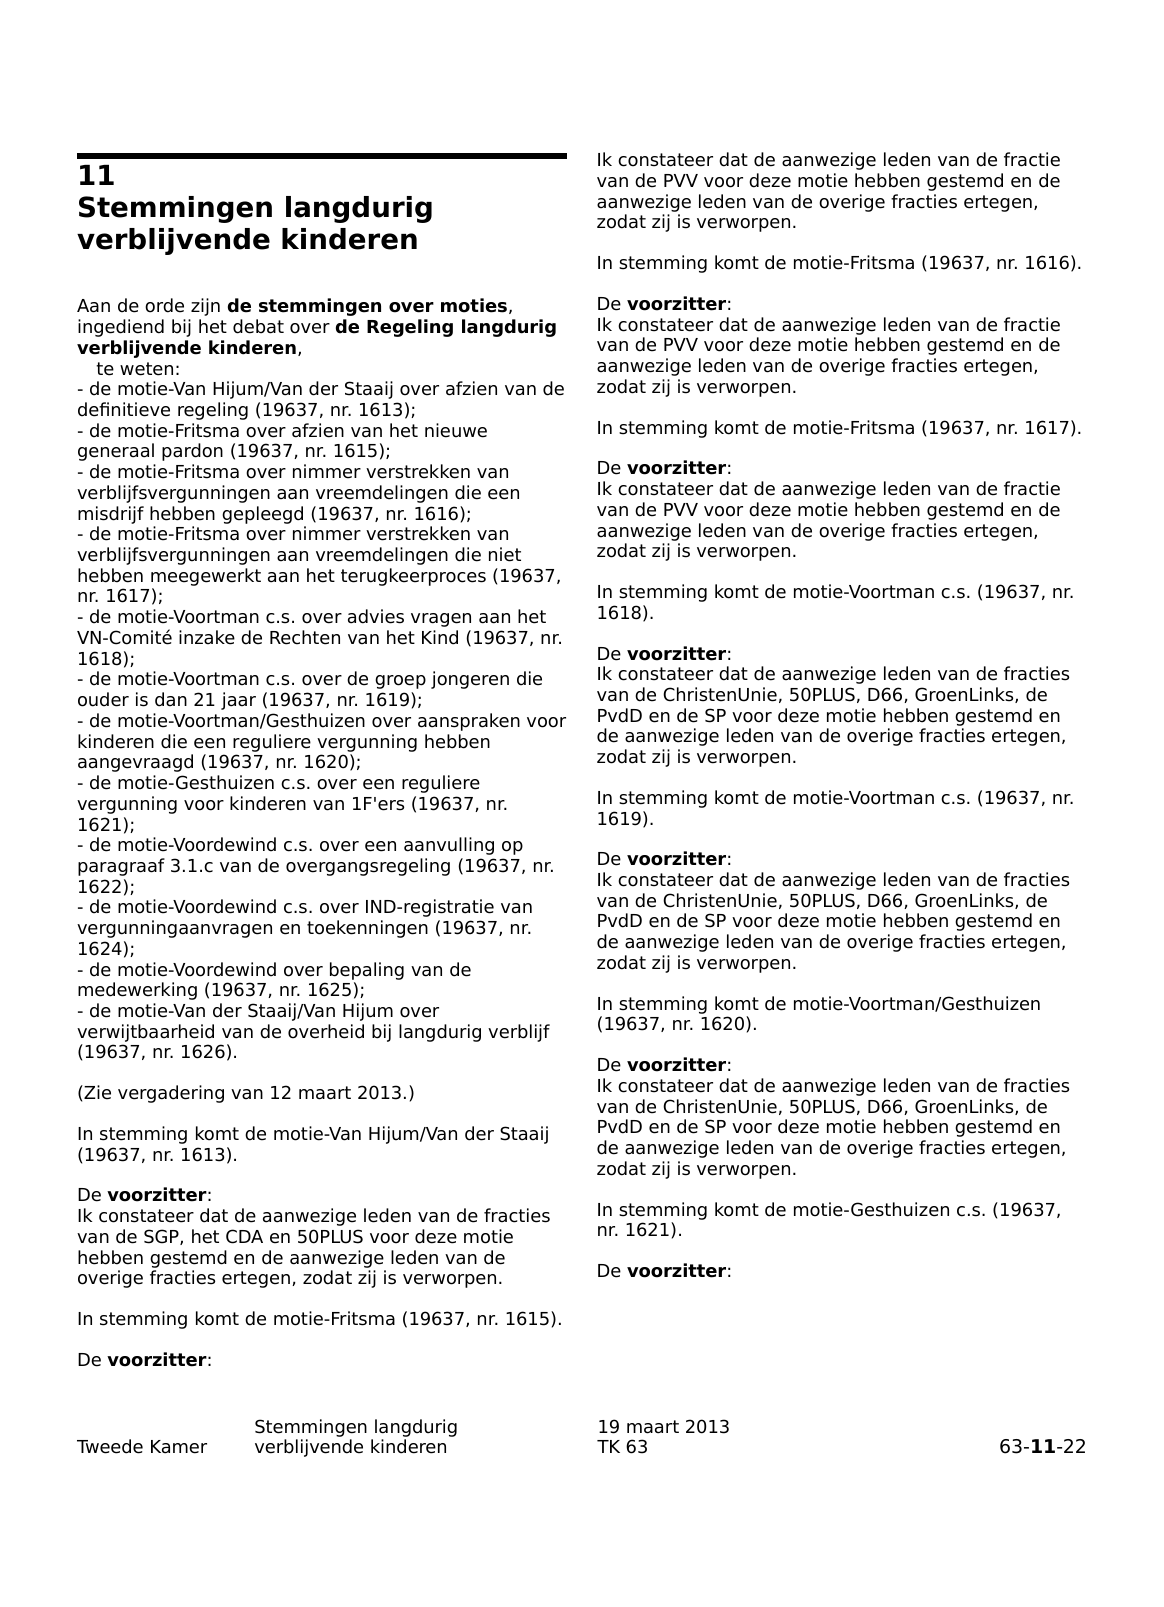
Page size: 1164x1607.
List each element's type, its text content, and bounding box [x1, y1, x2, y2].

text Ik constateer dat de aanwezige leden van de fracties van de ChristenUnie, 50PLUS, D66, GroenLinks, de PvdD en de SP voor deze motie hebben gestemd en de aanwezige leden van de overige fracties ertegen, zodat zij is verworpen. [596, 1076, 1087, 1179]
text Ik constateer dat de aanwezige leden van de fracties van de SGP, het CDA en 50PLUS voor deze motie hebben gestemd en de aanwezige leden van de overige fracties ertegen, zodat zij is verworpen. [77, 1206, 567, 1289]
text (Zie vergadering van 12 maart 2013.) [77, 1083, 567, 1104]
text De voorzitter: [596, 458, 1087, 479]
text Ik constateer dat de aanwezige leden van de fractie van de PVV voor deze motie hebben gestemd en de aanwezige leden van de overige fracties ertegen, zodat zij is verworpen. [596, 479, 1087, 562]
text - de motie-Van der Staaij/Van Hijum over verwijtbaarheid van de overheid bij langdurig verblijf (19637, nr. 1626). [77, 1001, 567, 1063]
text - de motie-Gesthuizen c.s. over een reguliere vergunning voor kinderen van 1F'ers (19637, nr. 1621); [77, 773, 567, 835]
text De voorzitter: [596, 294, 1087, 314]
text - de motie-Van Hijum/Van der Staaij over afzien van de definitieve regeling (19637, nr. 1613); [77, 379, 567, 421]
text In stemming komt de motie-Voortman/Gesthuizen (19637, nr. 1620). [596, 993, 1087, 1035]
text In stemming komt de motie-Fritsma (19637, nr. 1615). [77, 1309, 567, 1330]
text De voorzitter: [77, 1350, 567, 1370]
text In stemming komt de motie-Gesthuizen c.s. (19637, nr. 1621). [596, 1199, 1087, 1241]
text - de motie-Fritsma over afzien van het nieuwe generaal pardon (19637, nr. 1615); [77, 421, 567, 462]
text Ik constateer dat de aanwezige leden van de fractie van de PVV voor deze motie hebben gestemd en de aanwezige leden van de overige fracties ertegen, zodat zij is verworpen. [596, 150, 1087, 233]
text Ik constateer dat de aanwezige leden van de fracties van de ChristenUnie, 50PLUS, D66, GroenLinks, de PvdD en de SP voor deze motie hebben gestemd en de aanwezige leden van de overige fracties ertegen, zodat zij is verworpen. [596, 870, 1087, 973]
text De voorzitter: [596, 1055, 1087, 1076]
text - de motie-Voordewind c.s. over IND-registratie van vergunningaanvragen en toekenningen (19637, nr. 1624); [77, 897, 567, 959]
text te weten: [77, 358, 567, 379]
text - de motie-Voortman/Gesthuizen over aanspraken voor kinderen die een reguliere vergunning hebben aangevraagd (19637, nr. 1620); [77, 711, 567, 773]
text - de motie-Fritsma over nimmer verstrekken van verblijfsvergunningen aan vreemdelingen die niet hebben meegewerkt aan het terugkeerproces (19637, nr. 1617); [77, 524, 567, 607]
text In stemming komt de motie-Van Hijum/Van der Staaij (19637, nr. 1613). [77, 1124, 567, 1165]
text - de motie-Fritsma over nimmer verstrekken van verblijfsvergunningen aan vreemdelingen die een misdrijf hebben gepleegd (19637, nr. 1616); [77, 462, 567, 524]
text - de motie-Voordewind over bepaling van de medewerking (19637, nr. 1625); [77, 959, 567, 1001]
text In stemming komt de motie-Voortman c.s. (19637, nr. 1618). [596, 582, 1087, 623]
text De voorzitter: [596, 1261, 1087, 1282]
text Ik constateer dat de aanwezige leden van de fracties van de ChristenUnie, 50PLUS, D66, GroenLinks, de PvdD en de SP voor deze motie hebben gestemd en de aanwezige leden van de overige fracties ertegen, zodat zij is verworpen. [596, 664, 1087, 768]
text Aan de orde zijn de stemmingen over moties, ingediend bij het debat over de Regeling langdurig verblijvende kinderen, [77, 296, 567, 358]
text - de motie-Voordewind c.s. over een aanvulling op paragraaf 3.1.c van de overgangsregeling (19637, nr. 1622); [77, 835, 567, 897]
text De voorzitter: [77, 1185, 567, 1206]
text In stemming komt de motie-Fritsma (19637, nr. 1616). [596, 253, 1087, 274]
text Ik constateer dat de aanwezige leden van de fractie van de PVV voor deze motie hebben gestemd en de aanwezige leden van de overige fracties ertegen, zodat zij is verworpen. [596, 314, 1087, 397]
text De voorzitter: [596, 643, 1087, 664]
text - de motie-Voortman c.s. over de groep jongeren die ouder is dan 21 jaar (19637, nr. 1619); [77, 669, 567, 711]
text In stemming komt de motie-Fritsma (19637, nr. 1617). [596, 417, 1087, 438]
text In stemming komt de motie-Voortman c.s. (19637, nr. 1619). [596, 788, 1087, 829]
text - de motie-Voortman c.s. over advies vragen aan het VN-Comité inzake de Rechten van het Kind (19637, nr. 1618); [77, 607, 567, 669]
text De voorzitter: [596, 849, 1087, 870]
title 11 Stemmingen langdurig verblijvende kinderen [77, 159, 567, 256]
